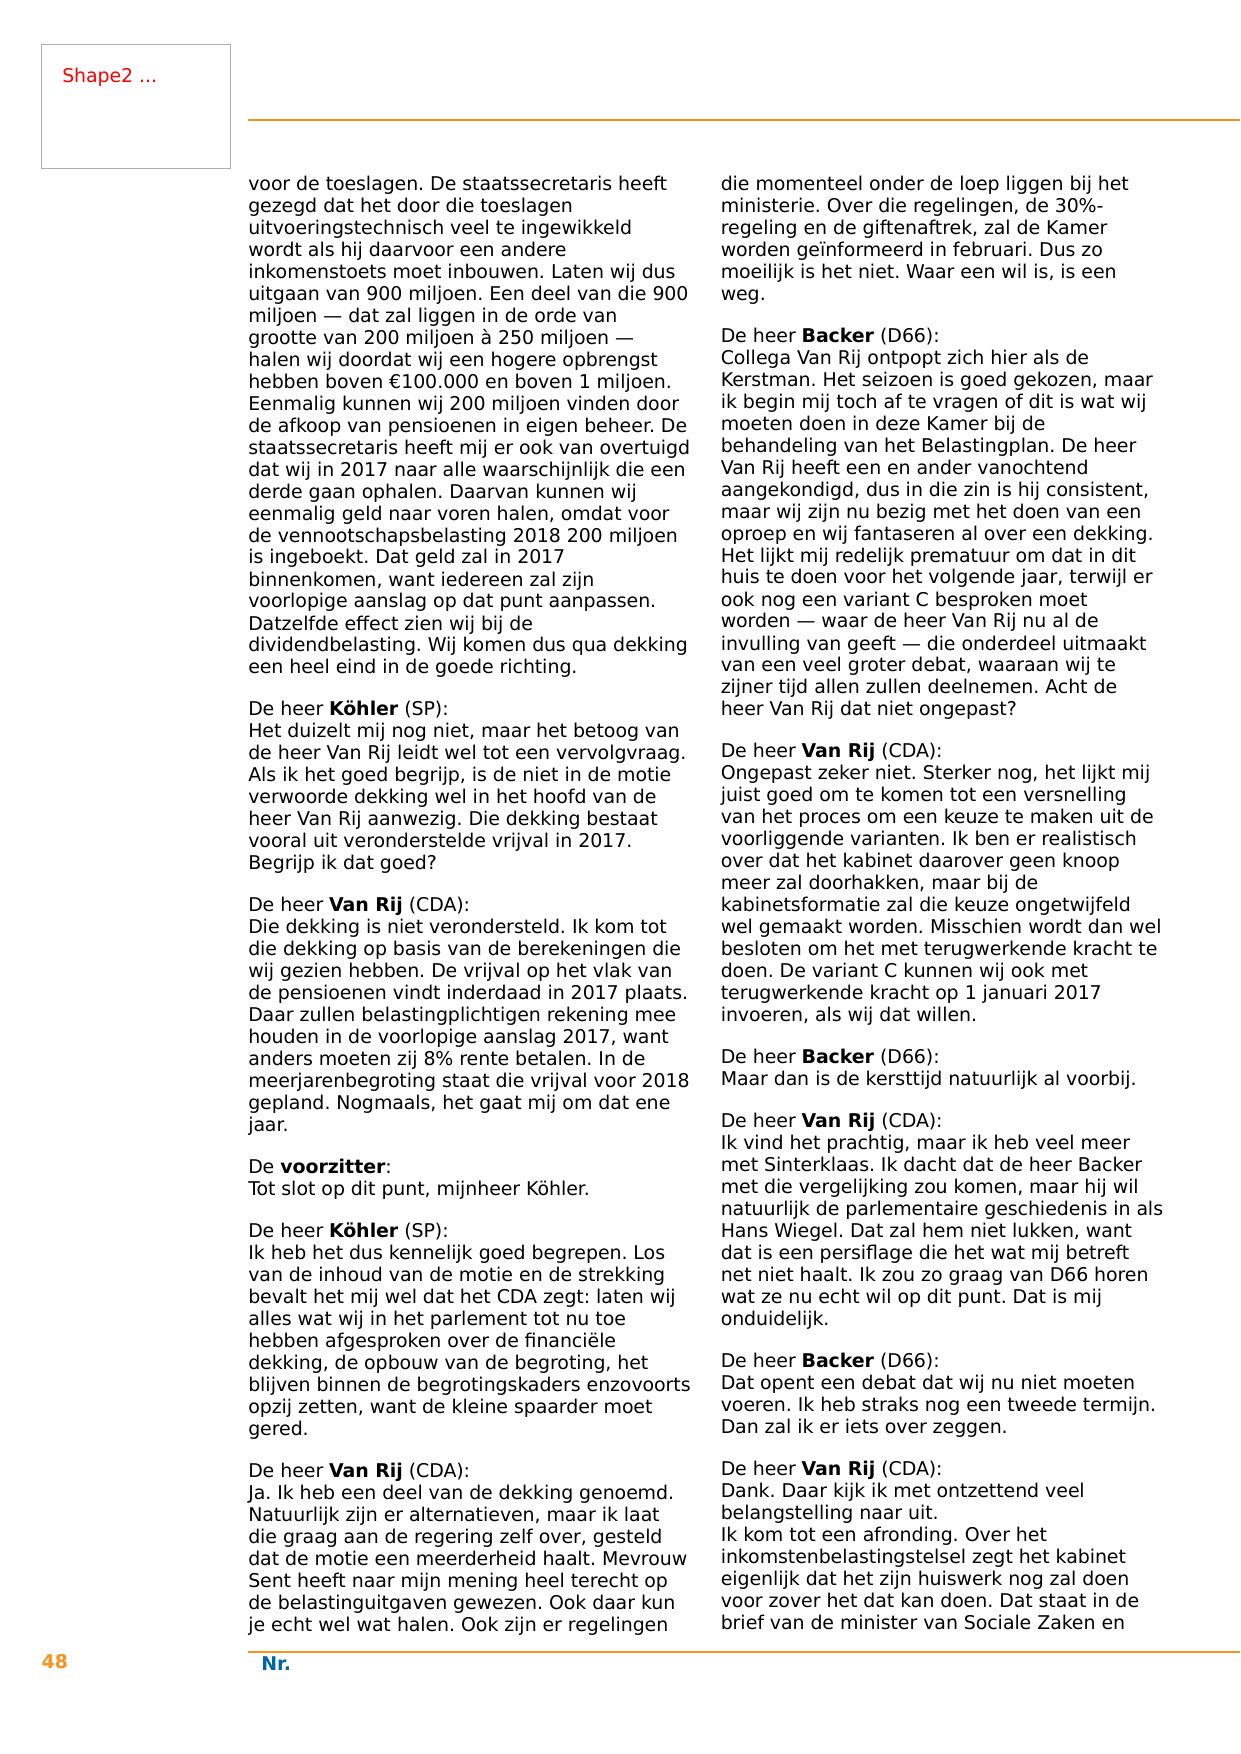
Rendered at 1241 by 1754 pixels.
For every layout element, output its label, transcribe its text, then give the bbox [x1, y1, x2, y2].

text Collega Van Rij ontpopt zich hier als de Kerstman. Het seizoen is goed gekozen, maar ik begin mij toch af te vragen of dit is wat wij moeten doen in deze Kamer bij de behandeling van het Belastingplan. De heer Van Rij heeft een en ander vanochtend aangekondigd, dus in die zin is hij consistent, maar wij zijn nu bezig met het doen van een oproep en wij fantaseren al over een dekking. Het lijkt mij redelijk prematuur om dat in dit huis te doen voor het volgende jaar, terwijl er ook nog een variant C besproken moet worden — waar de heer Van Rij nu al de invulling van geeft — die onderdeel uitmaakt van een veel groter debat, waaraan wij te zijner tijd allen zullen deelnemen. Acht de heer Van Rij dat niet ongepast? [721, 347, 1163, 720]
text De heer Backer (D66): [721, 1350, 1163, 1372]
text Dank. Daar kijk ik met ontzettend veel belangstelling naar uit. [721, 1480, 1163, 1524]
text Ongepast zeker niet. Sterker nog, het lijkt mij juist goed om te komen tot een versnelling van het proces om een keuze te maken uit de voorliggende varianten. Ik ben er realistisch over dat het kabinet daarover geen knoop meer zal doorhakken, maar bij de kabinetsformatie zal die keuze ongetwijfeld wel gemaakt worden. Misschien wordt dan wel besloten om het met terugwerkende kracht te doen. De variant C kunnen wij ook met terugwerkende kracht op 1 januari 2017 invoeren, als wij dat willen. [721, 762, 1163, 1026]
text De heer Backer (D66): [721, 1046, 1163, 1068]
text De heer Van Rij (CDA): [721, 1458, 1163, 1480]
text Ik heb het dus kennelijk goed begrepen. Los van de inhoud van de motie en de strekking bevalt het mij wel dat het CDA zegt: laten wij alles wat wij in het parlement tot nu toe hebben afgesproken over de financiële dekking, de opbouw van de begroting, het blijven binnen de begrotingskaders enzovoorts opzij zetten, want de kleine spaarder moet gered. [248, 1242, 691, 1440]
text De heer Köhler (SP): [248, 698, 691, 720]
text De heer Van Rij (CDA): [248, 894, 691, 916]
text De heer Van Rij (CDA): [721, 1110, 1163, 1132]
text De heer Backer (D66): [721, 325, 1163, 347]
text De voorzitter: [248, 1156, 691, 1178]
text Die dekking is niet verondersteld. Ik kom tot die dekking op basis van de berekeningen die wij gezien hebben. De vrijval op het vlak van de pensioenen vindt inderdaad in 2017 plaats. Daar zullen belastingplichtigen rekening mee houden in de voorlopige aanslag 2017, want anders moeten zij 8% rente betalen. In de meerjarenbegroting staat die vrijval voor 2018 gepland. Nogmaals, het gaat mij om dat ene jaar. [248, 916, 691, 1136]
text Het duizelt mij nog niet, maar het betoog van de heer Van Rij leidt wel tot een vervolgvraag. Als ik het goed begrijp, is de niet in de motie verwoorde dekking wel in het hoofd van de heer Van Rij aanwezig. Die dekking bestaat vooral uit veronderstelde vrijval in 2017. Begrijp ik dat goed? [248, 720, 691, 874]
text voor de toeslagen. De staatssecretaris heeft gezegd dat het door die toeslagen uitvoeringstechnisch veel te ingewikkeld wordt als hij daarvoor een andere inkomenstoets moet inbouwen. Laten wij dus uitgaan van 900 miljoen. Een deel van die 900 miljoen — dat zal liggen in de orde van grootte van 200 miljoen à 250 miljoen — halen wij doordat wij een hogere opbrengst hebben boven €100.000 en boven 1 miljoen. Eenmalig kunnen wij 200 miljoen vinden door de afkoop van pensioenen in eigen beheer. De staatssecretaris heeft mij er ook van overtuigd dat wij in 2017 naar alle waarschijnlijk die een derde gaan ophalen. Daarvan kunnen wij eenmalig geld naar voren halen, omdat voor de vennootschapsbelasting 2018 200 miljoen is ingeboekt. Dat geld zal in 2017 binnenkomen, want iedereen zal zijn voorlopige aanslag op dat punt aanpassen. Datzelfde effect zien wij bij de dividendbelasting. Wij komen dus qua dekking een heel eind in de goede richting. [248, 173, 691, 678]
text Ik kom tot een afronding. Over het inkomstenbelastingstelsel zegt het kabinet eigenlijk dat het zijn huiswerk nog zal doen voor zover het dat kan doen. Dat staat in de brief van de minister van Sociale Zaken en [721, 1524, 1163, 1633]
text die momenteel onder de loep liggen bij het ministerie. Over die regelingen, de 30%-regeling en de giftenaftrek, zal de Kamer worden geïnformeerd in februari. Dus zo moeilijk is het niet. Waar een wil is, is een weg. [721, 173, 1163, 305]
text De heer Köhler (SP): [248, 1220, 691, 1242]
text Dat opent een debat dat wij nu niet moeten voeren. Ik heb straks nog een tweede termijn. Dan zal ik er iets over zeggen. [721, 1372, 1163, 1438]
text Ik vind het prachtig, maar ik heb veel meer met Sinterklaas. Ik dacht dat de heer Backer met die vergelijking zou komen, maar hij wil natuurlijk de parlementaire geschiedenis in als Hans Wiegel. Dat zal hem niet lukken, want dat is een persiflage die het wat mij betreft net niet haalt. Ik zou zo graag van D66 horen wat ze nu echt wil op dit punt. Dat is mij onduidelijk. [721, 1132, 1163, 1330]
text Ja. Ik heb een deel van de dekking genoemd. Natuurlijk zijn er alternatieven, maar ik laat die graag aan de regering zelf over, gesteld dat de motie een meerderheid haalt. Mevrouw Sent heeft naar mijn mening heel terecht op de belastinguitgaven gewezen. Ook daar kun je echt wel wat halen. Ook zijn er regelingen [248, 1482, 691, 1636]
text De heer Van Rij (CDA): [248, 1460, 691, 1482]
text Maar dan is de kersttijd natuurlijk al voorbij. [721, 1068, 1163, 1090]
text Tot slot op dit punt, mijnheer Köhler. [248, 1178, 691, 1200]
text De heer Van Rij (CDA): [721, 740, 1163, 762]
